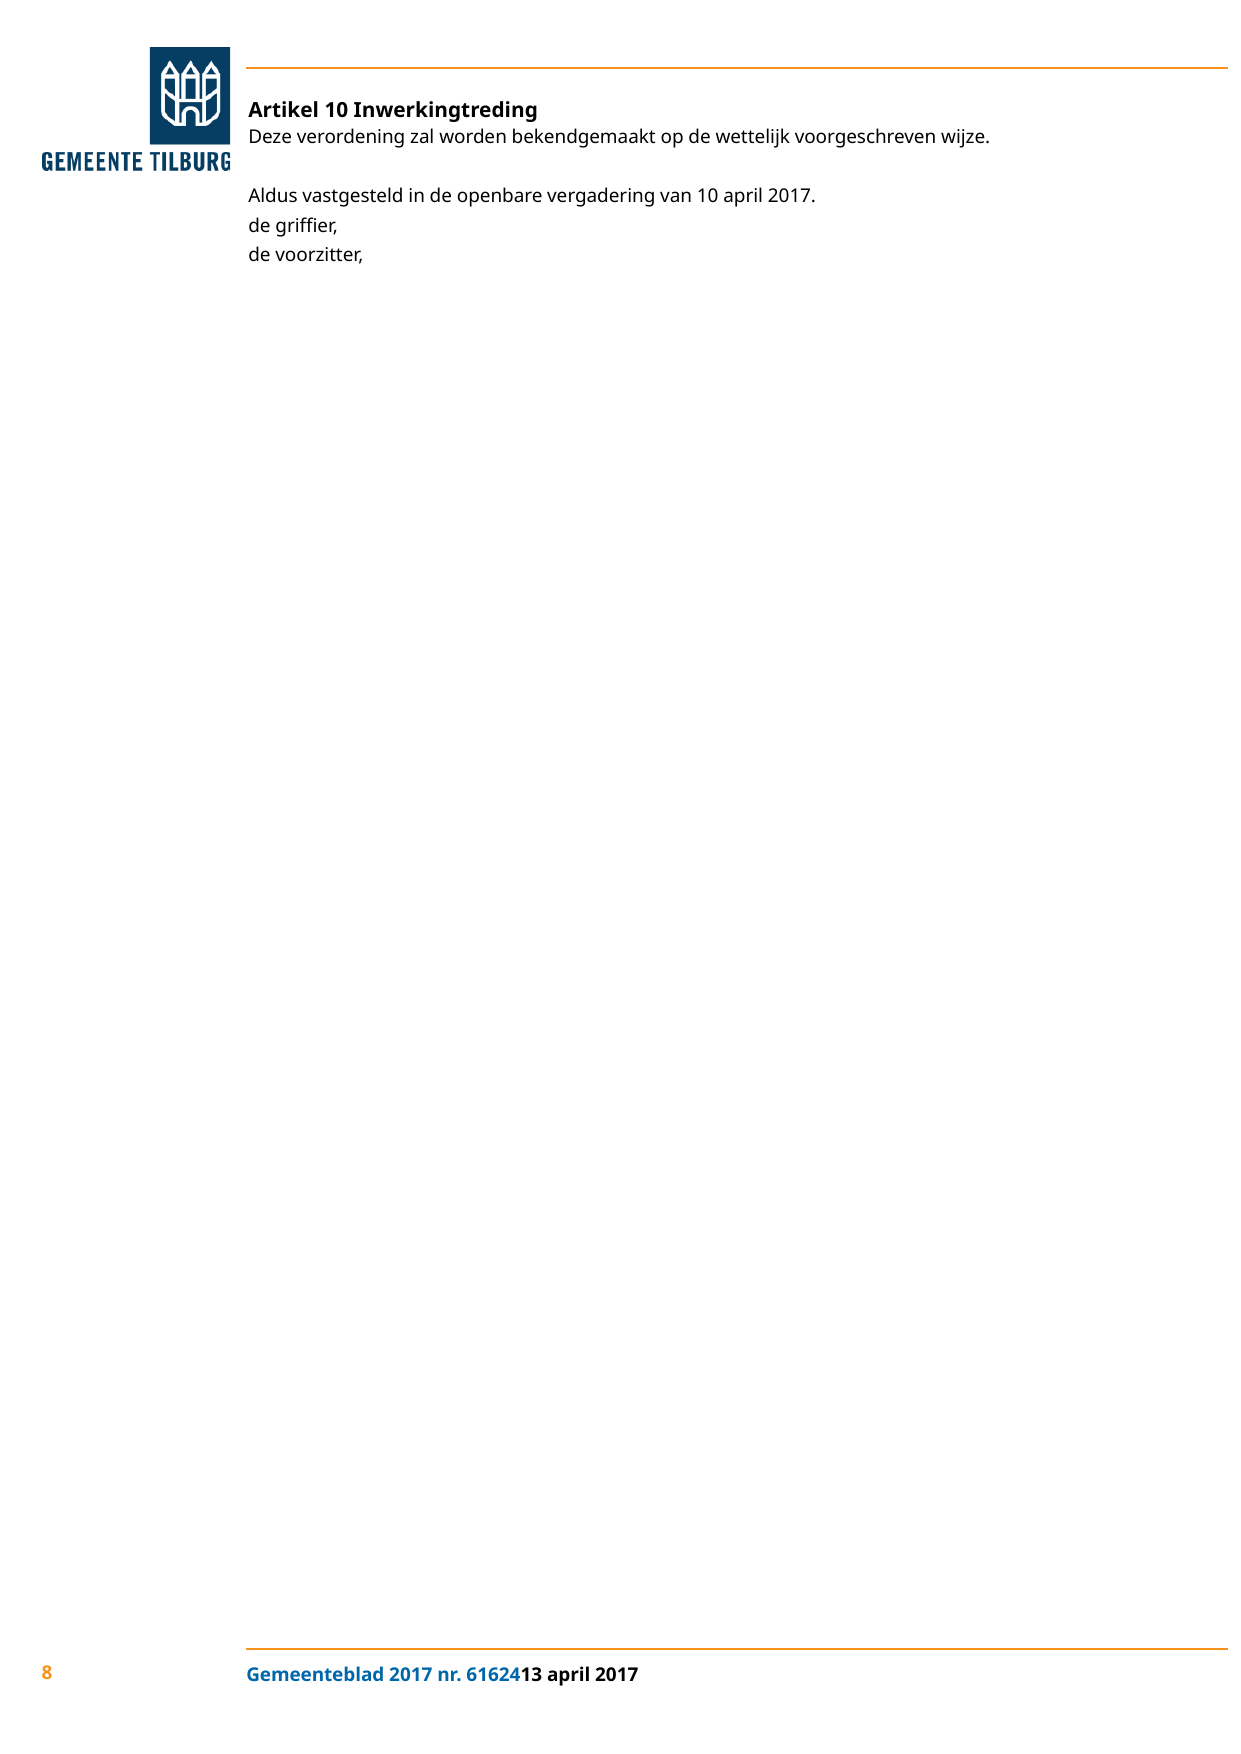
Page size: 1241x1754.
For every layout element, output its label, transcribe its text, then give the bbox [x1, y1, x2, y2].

text Aldus vastgesteld in de openbare vergadering van 10 april 2017. [248, 182, 1152, 208]
text de griffier, [248, 212, 1152, 238]
text Artikel 10 Inwerkingtreding [248, 95, 1152, 123]
picture [41, 47, 231, 172]
text de voorzitter, [248, 242, 1152, 267]
text Deze verordening zal worden bekendgemaakt op de wettelijk voorgeschreven wijze. [248, 123, 1152, 149]
